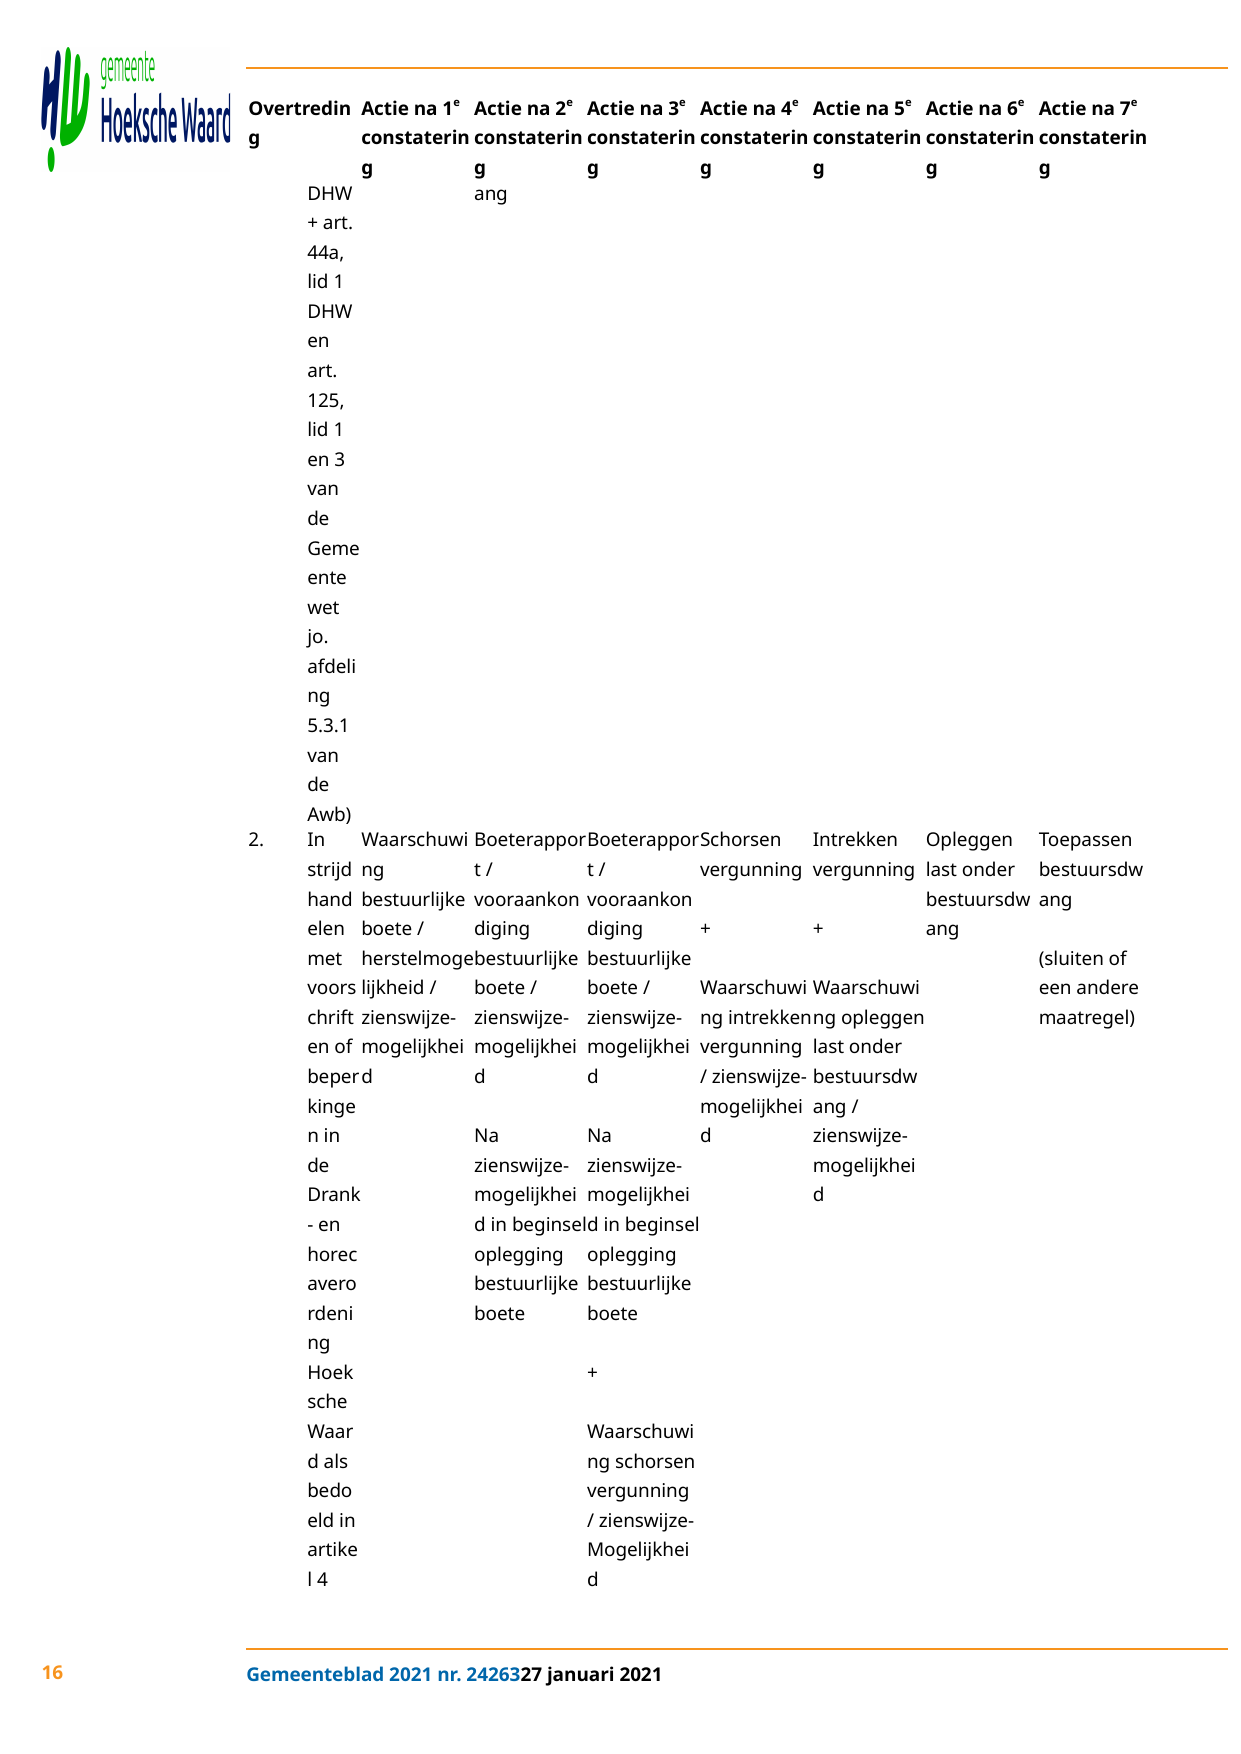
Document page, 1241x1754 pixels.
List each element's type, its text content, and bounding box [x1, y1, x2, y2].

picture [41, 47, 231, 172]
table_header Actie na 5e constatering [813, 95, 926, 180]
table_header Actie na 1e constatering [361, 95, 474, 180]
table_header Actie na 3e constatering [587, 95, 700, 180]
table_cell [926, 180, 1038, 827]
table_header Actie na 7e constatering [1039, 95, 1152, 180]
table_cell Toepassen bestuursdwang (sluiten of een andere maatregel) [1039, 827, 1152, 1592]
table_cell [587, 180, 700, 827]
table_cell ang [474, 180, 587, 827]
table_cell Opleggen last onder bestuursdwang [926, 827, 1038, 1592]
table_cell Waarschuwing bestuurlijke boete / herstelmogelijkheid / zienswijze-mogelijkheid [361, 827, 474, 1592]
table_cell Schorsen vergunning + Waarschuwing intrekken vergunning / zienswijze- mogelijkheid [700, 827, 813, 1592]
table_cell DHW + art. 44a, lid 1 DHW en art. 125, lid 1 en 3 van de Gemeentewet jo. afdeling 5.3.1 van de Awb) [248, 180, 361, 827]
table_cell Boeterapport / vooraankondiging bestuurlijke boete / zienswijze-mogelijkheid Na zienswijze-mogelijkheid in beginsel oplegging bestuurlijke boete [474, 827, 587, 1592]
table_header Actie na 6e constatering [926, 95, 1038, 180]
table_cell Boeterapport / vooraankondiging bestuurlijke boete / zienswijze-mogelijkheid Na zienswijze-mogelijkheid in beginsel oplegging bestuurlijke boete + Waarschuwing schorsen vergunning / zienswijze- Mogelijkheid [587, 827, 700, 1592]
table_header Overtreding [248, 95, 361, 180]
table_cell [361, 180, 474, 827]
table_header Actie na 4e constatering [700, 95, 813, 180]
table_cell In strijd handelen met voorschriften of beperkingen in de Drank- en horecaverordening Hoeksche Waard als bedoeld in artikel 4 [248, 827, 361, 1592]
table_cell Intrekken vergunning + Waarschuwing opleggen last onder bestuursdwang / zienswijze- mogelijkheid [813, 827, 926, 1592]
table_cell [700, 180, 813, 827]
table_header Actie na 2e constatering [474, 95, 587, 180]
table_cell [1039, 180, 1152, 827]
table_cell [813, 180, 926, 827]
